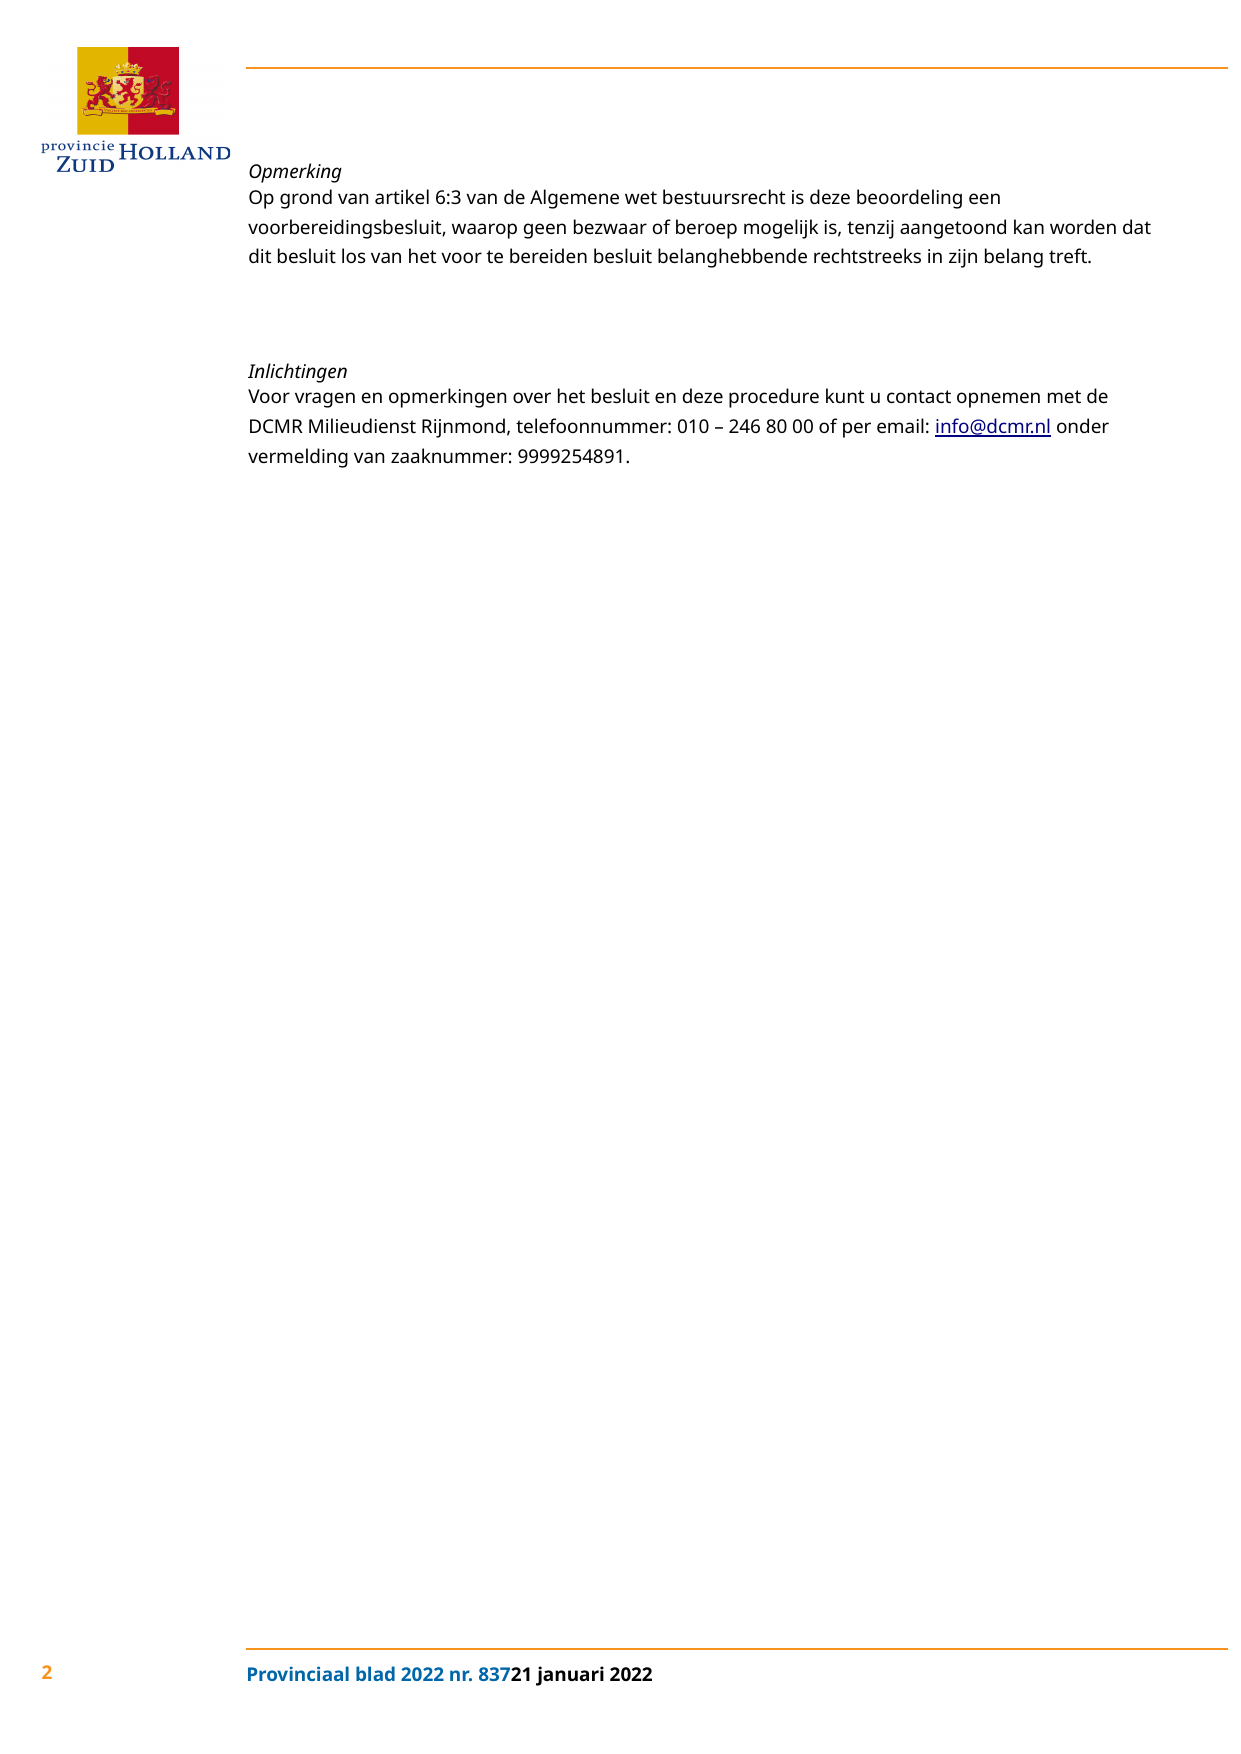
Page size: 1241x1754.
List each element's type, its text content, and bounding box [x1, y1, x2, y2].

text Opmerking [248, 159, 1152, 184]
picture [41, 47, 231, 172]
text Inlichtingen [248, 358, 1152, 384]
text Op grond van artikel 6:3 van de Algemene wet bestuursrecht is deze beoordeling een voorbereidingsbesluit, waarop geen bezwaar of beroep mogelijk is, tenzij aangetoond kan worden dat dit besluit los van het voor te bereiden besluit belanghebbende rechtstreeks in zijn belang treft. [248, 184, 1152, 269]
text Voor vragen en opmerkingen over het besluit en deze procedure kunt u contact opnemen met de DCMR Milieudienst Rijnmond, telefoonnummer: 010 – 246 80 00 of per email: info@dcmr.nl onder vermelding van zaaknummer: 9999254891. [248, 384, 1152, 469]
